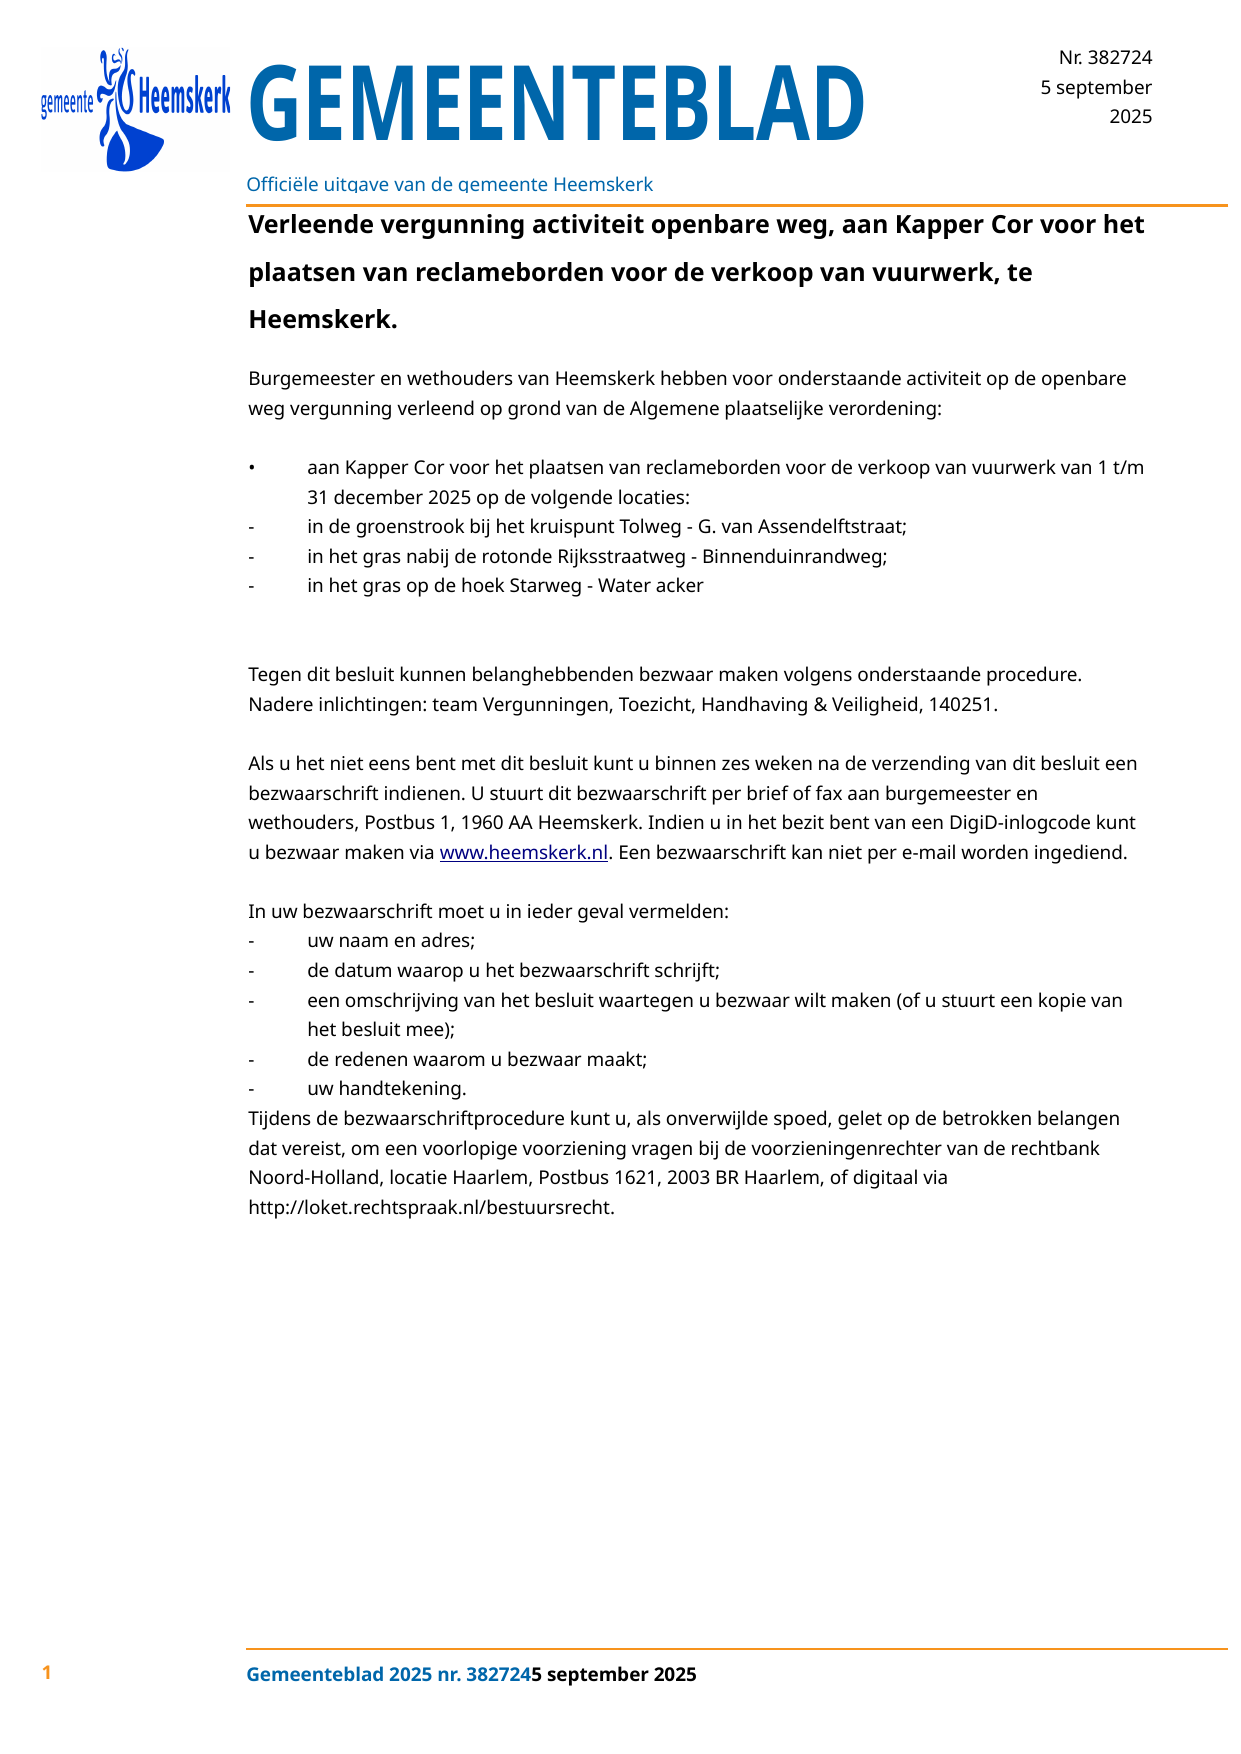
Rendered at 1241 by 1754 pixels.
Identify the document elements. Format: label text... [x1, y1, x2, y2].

text Tegen dit besluit kunnen belanghebbenden bezwaar maken volgens onderstaande procedure. Nadere inlichtingen: team Vergunningen, Toezicht, Handhaving & Veiligheid, 140251. [248, 661, 1152, 717]
list in het gras op de hoek Starweg - Water acker [248, 573, 1152, 598]
text In uw bezwaarschrift moet u in ieder geval vermelden: [248, 898, 1152, 924]
list de redenen waarom u bezwaar maakt; [248, 1046, 1152, 1072]
list in het gras nabij de rotonde Rijksstraatweg - Binnenduinrandweg; [248, 543, 1152, 569]
text Als u het niet eens bent met dit besluit kunt u binnen zes weken na de verzending van dit besluit een bezwaarschrift indienen. U stuurt dit bezwaarschrift per brief of fax aan burgemeester en wethouders, Postbus 1, 1960 AA Heemskerk. Indien u in het bezit bent van een DigiD-inlogcode kunt u bezwaar maken via www.heemskerk.nl. Een bezwaarschrift kan niet per e-mail worden ingediend. [248, 750, 1152, 864]
list uw handtekening. [248, 1076, 1152, 1101]
picture [41, 47, 231, 172]
list in de groenstrook bij het kruispunt Tolweg - G. van Assendelftstraat; [248, 513, 1152, 539]
list de datum waarop u het bezwaarschrift schrijft; [248, 957, 1152, 983]
text Verleende vergunning activiteit openbare weg, aan Kapper Cor voor het plaatsen van reclameborden voor de verkoop van vuurwerk, te Heemskerk. [248, 207, 1152, 336]
list een omschrijving van het besluit waartegen u bezwaar wilt maken (of u stuurt een kopie van het besluit mee); [248, 987, 1152, 1042]
list aan Kapper Cor voor het plaatsen van reclameborden voor de verkoop van vuurwerk van 1 t/m 31 december 2025 op de volgende locaties: [248, 454, 1152, 509]
text Tijdens de bezwaarschriftprocedure kunt u, als onverwijlde spoed, gelet op de betrokken belangen dat vereist, om een voorlopige voorziening vragen bij de voorzieningenrechter van de rechtbank Noord-Holland, locatie Haarlem, Postbus 1621, 2003 BR Haarlem, of digitaal via http://loket.rechtspraak.nl/bestuursrecht. [248, 1105, 1152, 1219]
text Burgemeester en wethouders van Heemskerk hebben voor onderstaande activiteit op de openbare weg vergunning verleend op grond van de Algemene plaatselijke verordening: [248, 366, 1152, 421]
list uw naam en adres; [248, 928, 1152, 953]
